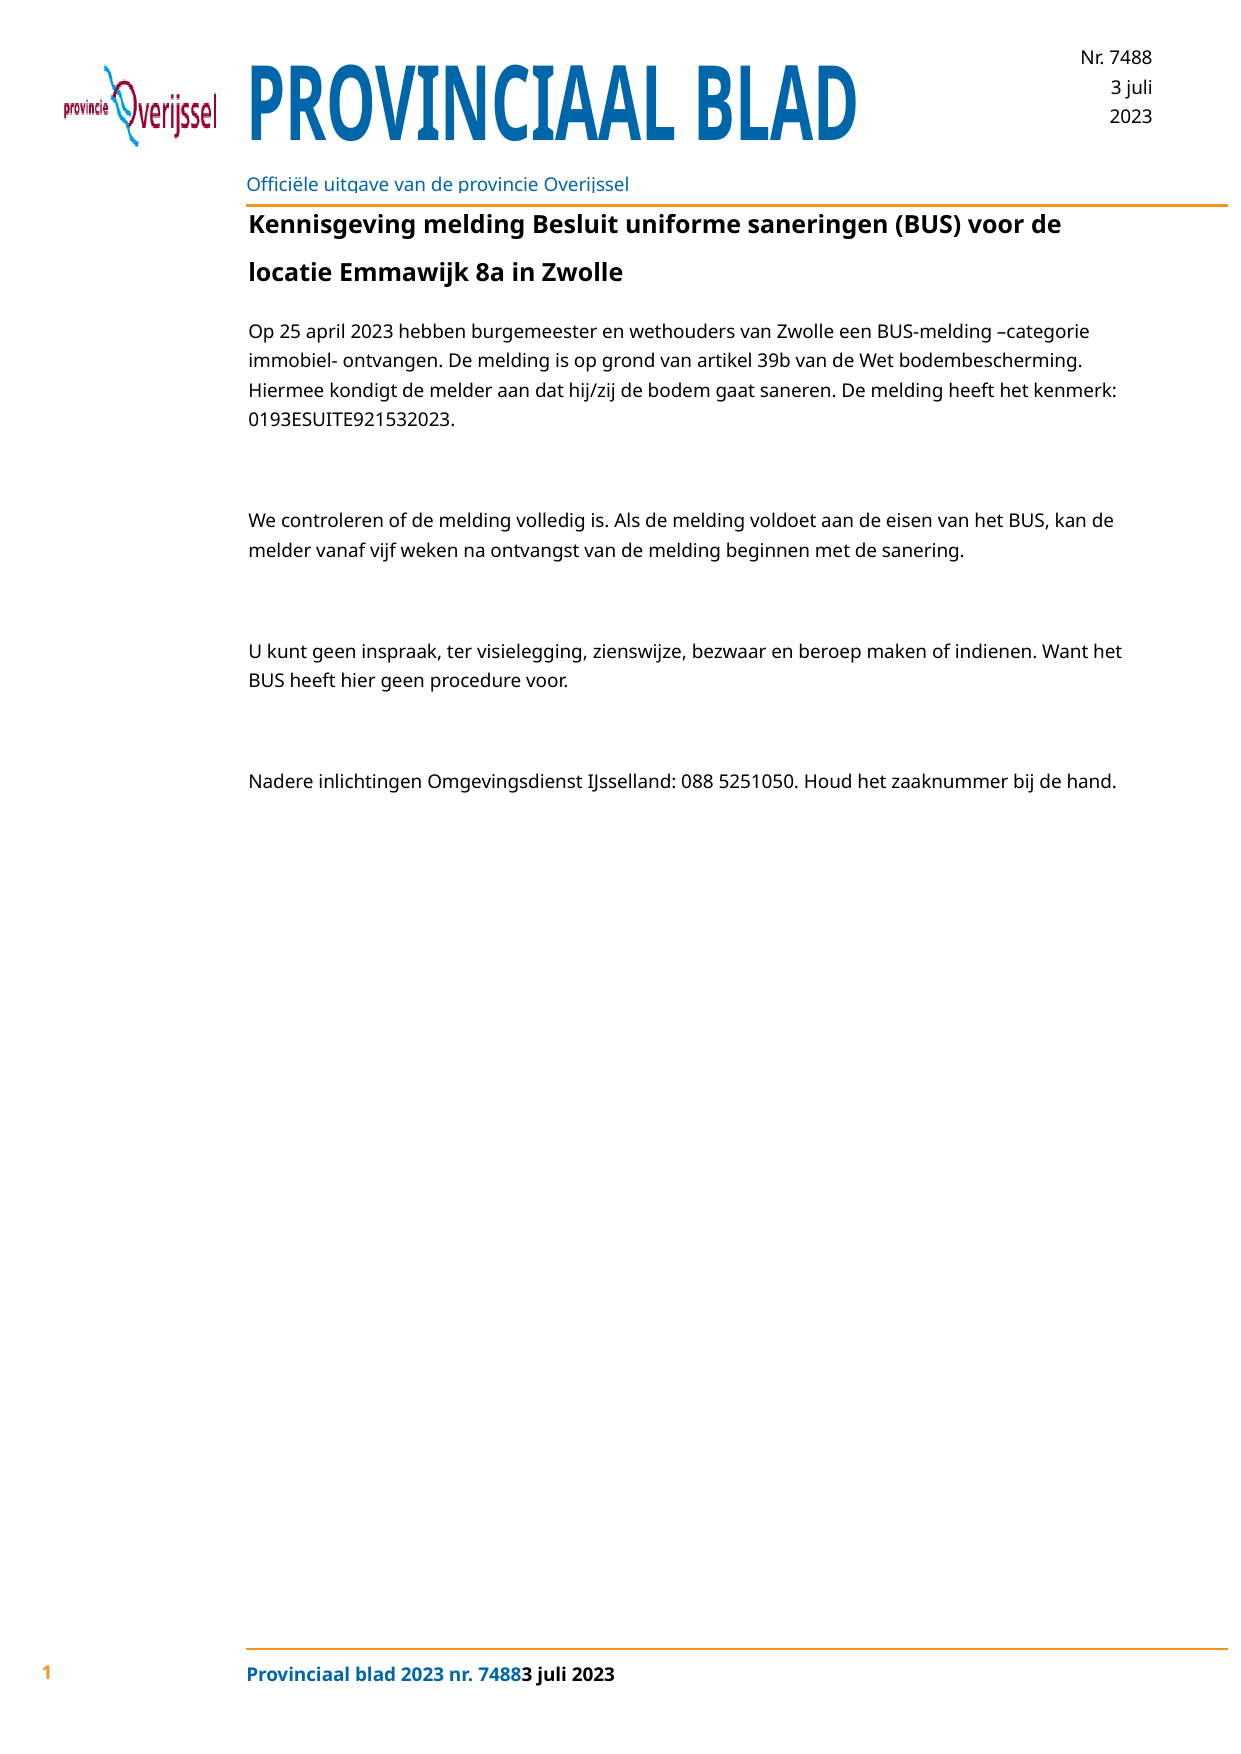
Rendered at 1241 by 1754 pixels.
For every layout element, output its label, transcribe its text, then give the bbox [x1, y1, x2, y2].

text Nadere inlichtingen Omgevingsdienst IJsselland: 088 5251050. Houd het zaaknummer bij de hand. [248, 768, 1152, 794]
text Kennisgeving melding Besluit uniforme saneringen (BUS) voor de locatie Emmawijk 8a in Zwolle [248, 207, 1152, 288]
picture [41, 47, 231, 172]
text U kunt geen inspraak, ter visielegging, zienswijze, bezwaar en beroep maken of indienen. Want het BUS heeft hier geen procedure voor. [248, 638, 1152, 693]
text Op 25 april 2023 hebben burgemeester en wethouders van Zwolle een BUS-melding –categorie immobiel- ontvangen. De melding is op grond van artikel 39b van de Wet bodembescherming. Hiermee kondigt de melder aan dat hij/zij de bodem gaat saneren. De melding heeft het kenmerk: 0193ESUITE921532023. [248, 318, 1152, 432]
text We controleren of de melding volledig is. Als de melding voldoet aan de eisen van het BUS, kan de melder vanaf vijf weken na ontvangst van de melding beginnen met de sanering. [248, 507, 1152, 563]
